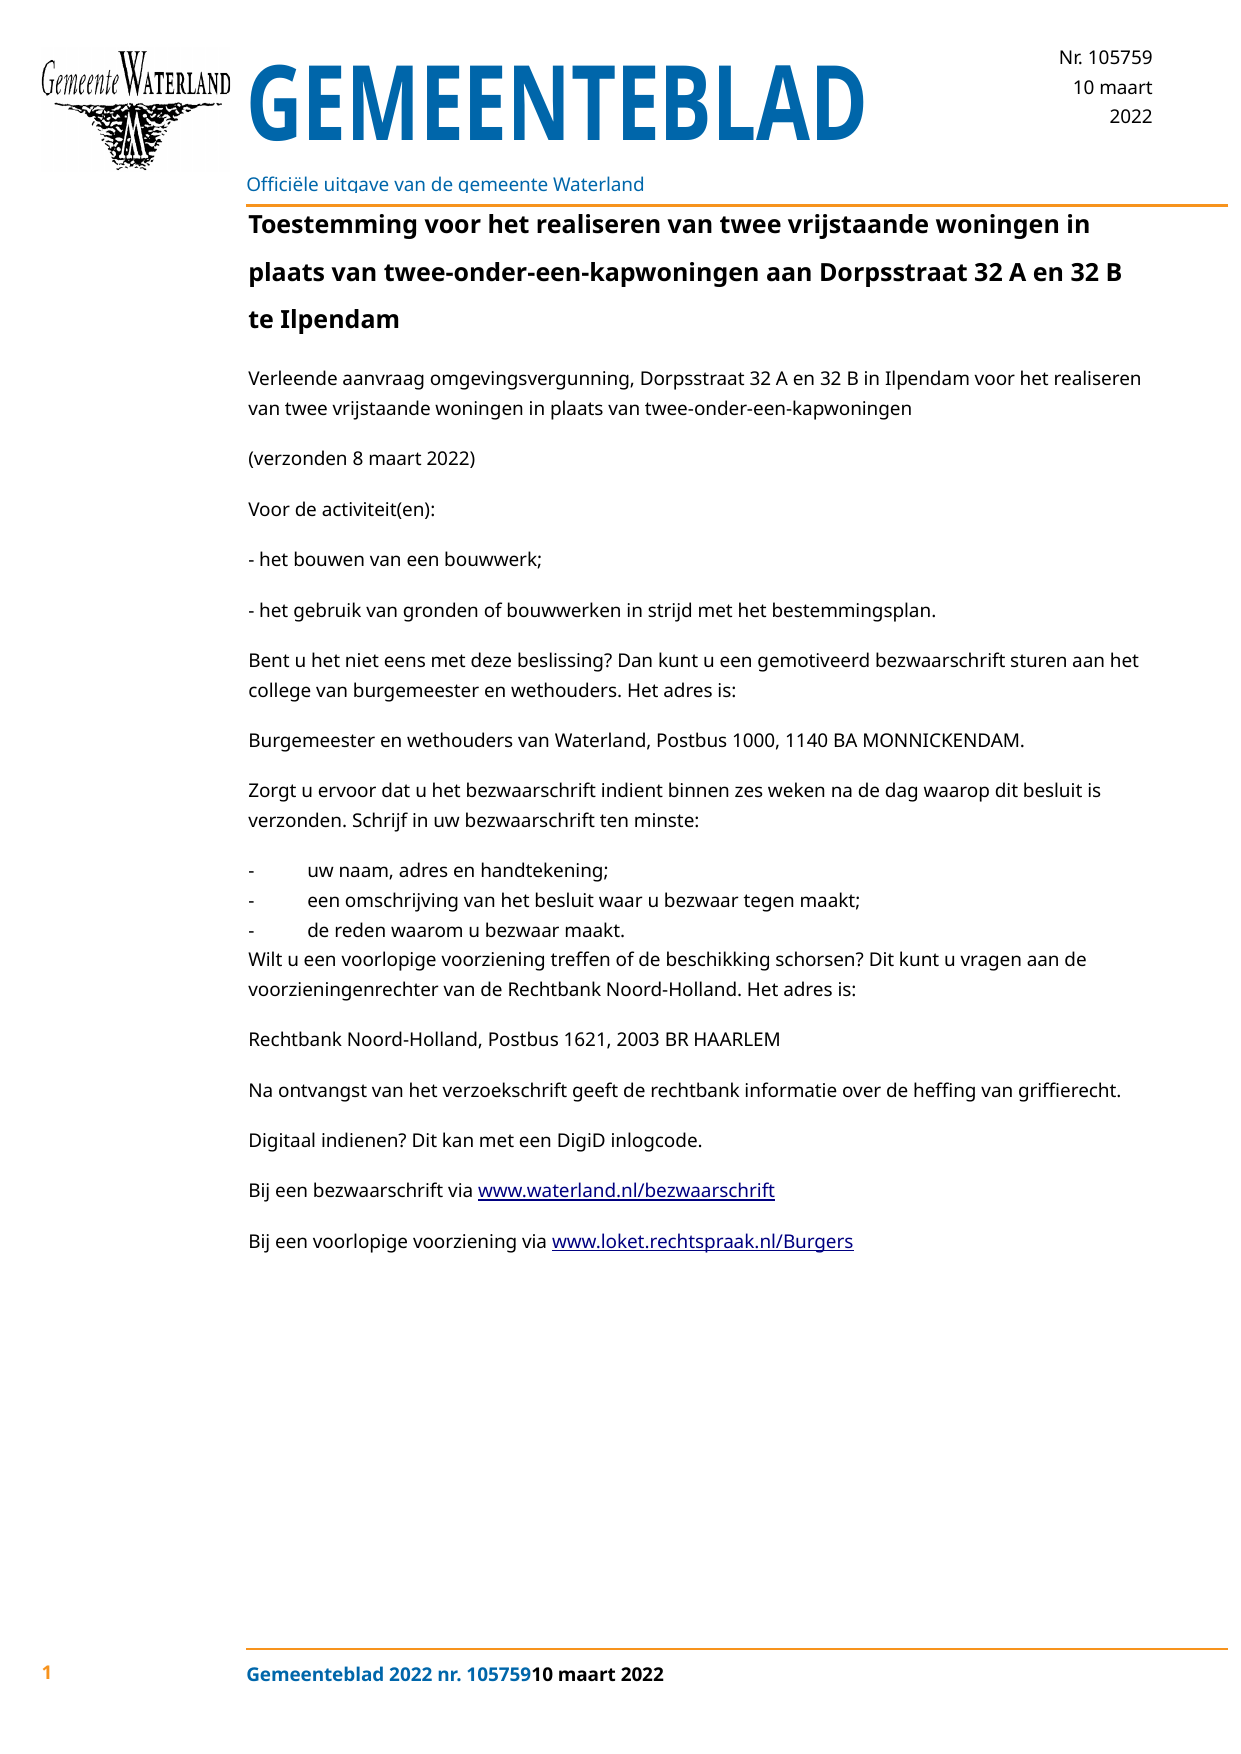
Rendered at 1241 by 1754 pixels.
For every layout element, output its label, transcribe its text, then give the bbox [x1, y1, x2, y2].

text Bent u het niet eens met deze beslissing? Dan kunt u een gemotiveerd bezwaarschrift sturen aan het college van burgemeester en wethouders. Het adres is: [248, 647, 1152, 702]
list een omschrijving van het besluit waar u bezwaar tegen maakt; [248, 887, 1152, 913]
text Burgemeester en wethouders van Waterland, Postbus 1000, 1140 BA MONNICKENDAM. [248, 727, 1152, 753]
list de reden waarom u bezwaar maakt. [248, 917, 1152, 942]
text Toestemming voor het realiseren van twee vrijstaande woningen in plaats van twee-onder-een-kapwoningen aan Dorpsstraat 32 A en 32 B te Ilpendam [248, 207, 1152, 336]
text Verleende aanvraag omgevingsvergunning, Dorpsstraat 32 A en 32 B in Ilpendam voor het realiseren van twee vrijstaande woningen in plaats van twee-onder-een-kapwoningen [248, 366, 1152, 421]
text Wilt u een voorlopige voorziening treffen of de beschikking schorsen? Dit kunt u vragen aan de voorzieningenrechter van de Rechtbank Noord-Holland. Het adres is: [248, 946, 1152, 1002]
text Bij een bezwaarschrift via www.waterland.nl/bezwaarschrift [248, 1178, 1152, 1203]
text Bij een voorlopige voorziening via www.loket.rechtspraak.nl/Burgers [248, 1228, 1152, 1254]
text (verzonden 8 maart 2022) [248, 446, 1152, 471]
text Voor de activiteit(en): [248, 496, 1152, 522]
picture [41, 47, 231, 172]
text Rechtbank Noord-Holland, Postbus 1621, 2003 BR HAARLEM [248, 1026, 1152, 1052]
text Zorgt u ervoor dat u het bezwaarschrift indient binnen zes weken na de dag waarop dit besluit is verzonden. Schrijf in uw bezwaarschrift ten minste: [248, 778, 1152, 833]
text - het gebruik van gronden of bouwwerken in strijd met het bestemmingsplan. [248, 597, 1152, 622]
text Na ontvangst van het verzoekschrift geeft de rechtbank informatie over de heffing van griffierecht. [248, 1077, 1152, 1102]
list uw naam, adres en handtekening; [248, 858, 1152, 883]
text Digitaal indienen? Dit kan met een DigiD inlogcode. [248, 1127, 1152, 1153]
text - het bouwen van een bouwwerk; [248, 546, 1152, 572]
